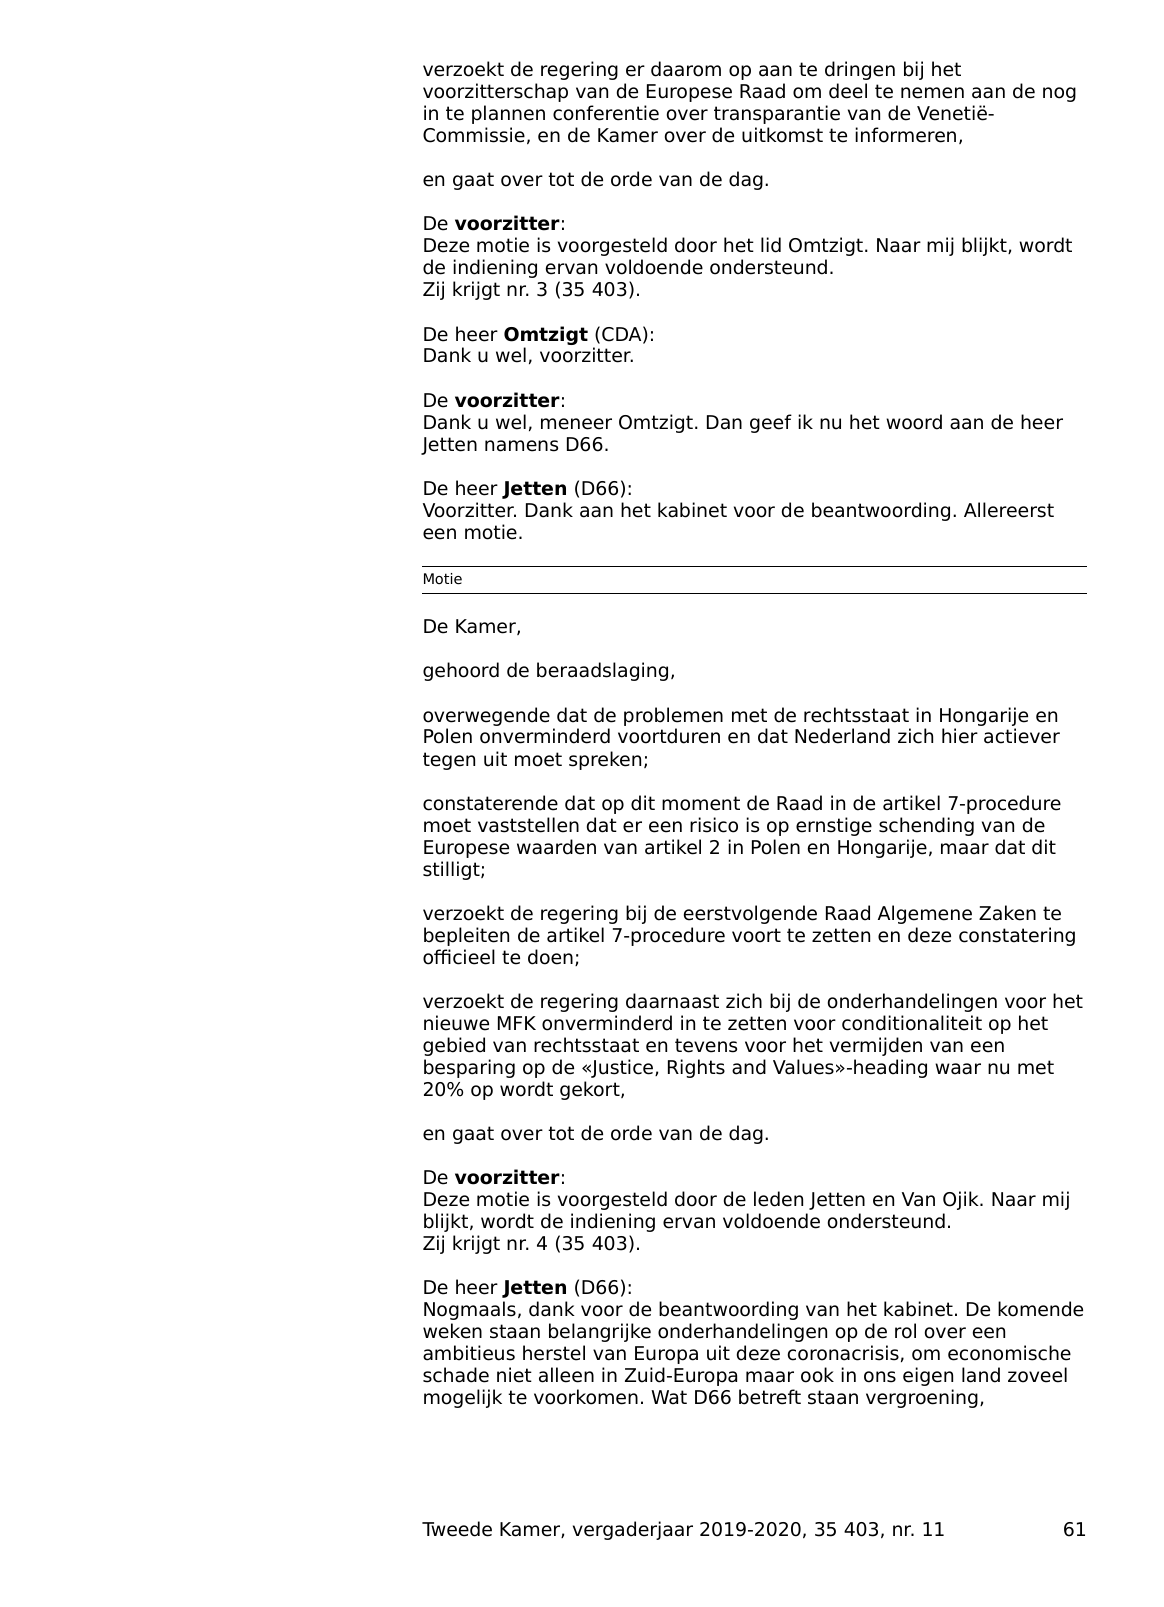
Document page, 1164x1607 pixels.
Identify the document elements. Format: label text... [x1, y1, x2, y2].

text verzoekt de regering er daarom op aan te dringen bij het voorzitterschap van de Europese Raad om deel te nemen aan de nog in te plannen conferentie over transparantie van de Venetië-Commissie, en de Kamer over de uitkomst te informeren, [422, 59, 1087, 147]
text De voorzitter: [422, 1167, 1087, 1189]
text De voorzitter: [422, 213, 1087, 235]
text De heer Jetten (D66): [422, 1277, 1087, 1299]
text Dank u wel, voorzitter. [422, 345, 1087, 367]
text verzoekt de regering bij de eerstvolgende Raad Algemene Zaken te bepleiten de artikel 7-procedure voort te zetten en deze constatering officieel te doen; [422, 903, 1087, 969]
text De heer Omtzigt (CDA): [422, 323, 1087, 345]
text Zij krijgt nr. 4 (35 403). [422, 1233, 1087, 1255]
text en gaat over tot de orde van de dag. [422, 1123, 1087, 1145]
text Deze motie is voorgesteld door het lid Omtzigt. Naar mij blijkt, wordt de indiening ervan voldoende ondersteund. [422, 235, 1087, 279]
text constaterende dat op dit moment de Raad in de artikel 7-procedure moet vaststellen dat er een risico is op ernstige schending van de Europese waarden van artikel 2 in Polen en Hongarije, maar dat dit stilligt; [422, 793, 1087, 881]
text Deze motie is voorgesteld door de leden Jetten en Van Ojik. Naar mij blijkt, wordt de indiening ervan voldoende ondersteund. [422, 1189, 1087, 1233]
text De heer Jetten (D66): [422, 478, 1087, 500]
text De Kamer, [422, 616, 1087, 638]
text Dank u wel, meneer Omtzigt. Dan geef ik nu het woord aan de heer Jetten namens D66. [422, 412, 1087, 456]
text Zij krijgt nr. 3 (35 403). [422, 279, 1087, 301]
text overwegende dat de problemen met de rechtsstaat in Hongarije en Polen onverminderd voortduren en dat Nederland zich hier actiever tegen uit moet spreken; [422, 704, 1087, 770]
text gehoord de beraadslaging, [422, 660, 1087, 682]
text De voorzitter: [422, 389, 1087, 412]
text Voorzitter. Dank aan het kabinet voor de beantwoording. Allereerst een motie. [422, 500, 1087, 544]
text Nogmaals, dank voor de beantwoording van het kabinet. De komende weken staan belangrijke onderhandelingen op de rol over een ambitieus herstel van Europa uit deze coronacrisis, om economische schade niet alleen in Zuid-Europa maar ook in ons eigen land zoveel mogelijk te voorkomen. Wat D66 betreft staan vergroening, [422, 1299, 1087, 1409]
text verzoekt de regering daarnaast zich bij de onderhandelingen voor het nieuwe MFK onverminderd in te zetten voor conditionaliteit op het gebied van rechtsstaat en tevens voor het vermijden van een besparing op de «Justice, Rights and Values»-heading waar nu met 20% op wordt gekort, [422, 991, 1087, 1101]
table_header Motie [422, 567, 1087, 593]
text en gaat over tot de orde van de dag. [422, 169, 1087, 191]
